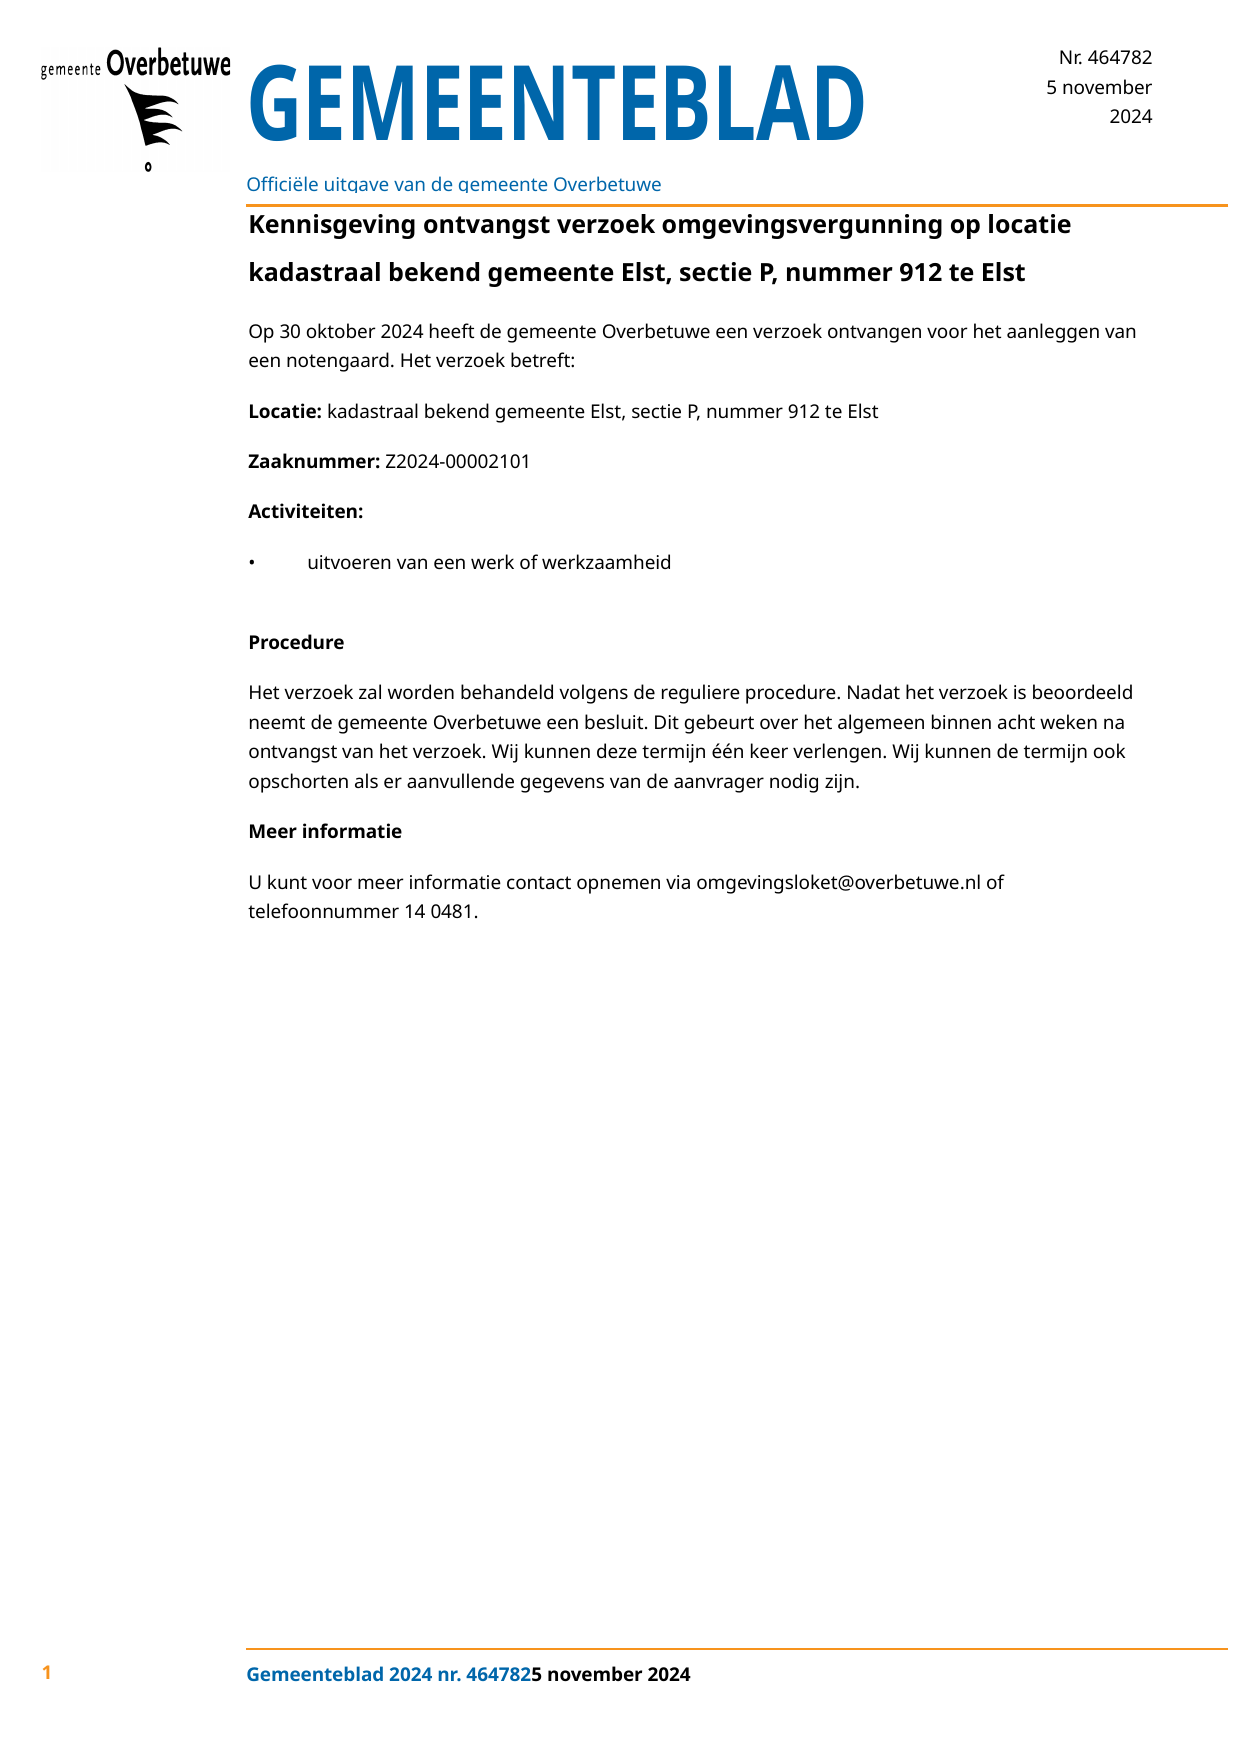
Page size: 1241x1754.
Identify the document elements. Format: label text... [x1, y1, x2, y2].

text Meer informatie [248, 819, 1152, 844]
text Zaaknummer: Z2024-00002101 [248, 448, 1152, 474]
text Op 30 oktober 2024 heeft de gemeente Overbetuwe een verzoek ontvangen voor het aanleggen van een notengaard. Het verzoek betreft: [248, 318, 1152, 373]
text Kennisgeving ontvangst verzoek omgevingsvergunning op locatie kadastraal bekend gemeente Elst, sectie P, nummer 912 te Elst [248, 207, 1152, 288]
picture [41, 47, 231, 172]
text Procedure [248, 629, 1152, 655]
text Locatie: kadastraal bekend gemeente Elst, sectie P, nummer 912 te Elst [248, 398, 1152, 424]
text Activiteiten: [248, 499, 1152, 524]
list uitvoeren van een werk of werkzaamheid [248, 549, 1152, 575]
text Het verzoek zal worden behandeld volgens de reguliere procedure. Nadat het verzoek is beoordeeld neemt de gemeente Overbetuwe een besluit. Dit gebeurt over het algemeen binnen acht weken na ontvangst van het verzoek. Wij kunnen deze termijn één keer verlengen. Wij kunnen de termijn ook opschorten als er aanvullende gegevens van de aanvrager nodig zijn. [248, 679, 1152, 794]
text U kunt voor meer informatie contact opnemen via omgevingsloket@overbetuwe.nl of telefoonnummer 14 0481. [248, 869, 1152, 924]
